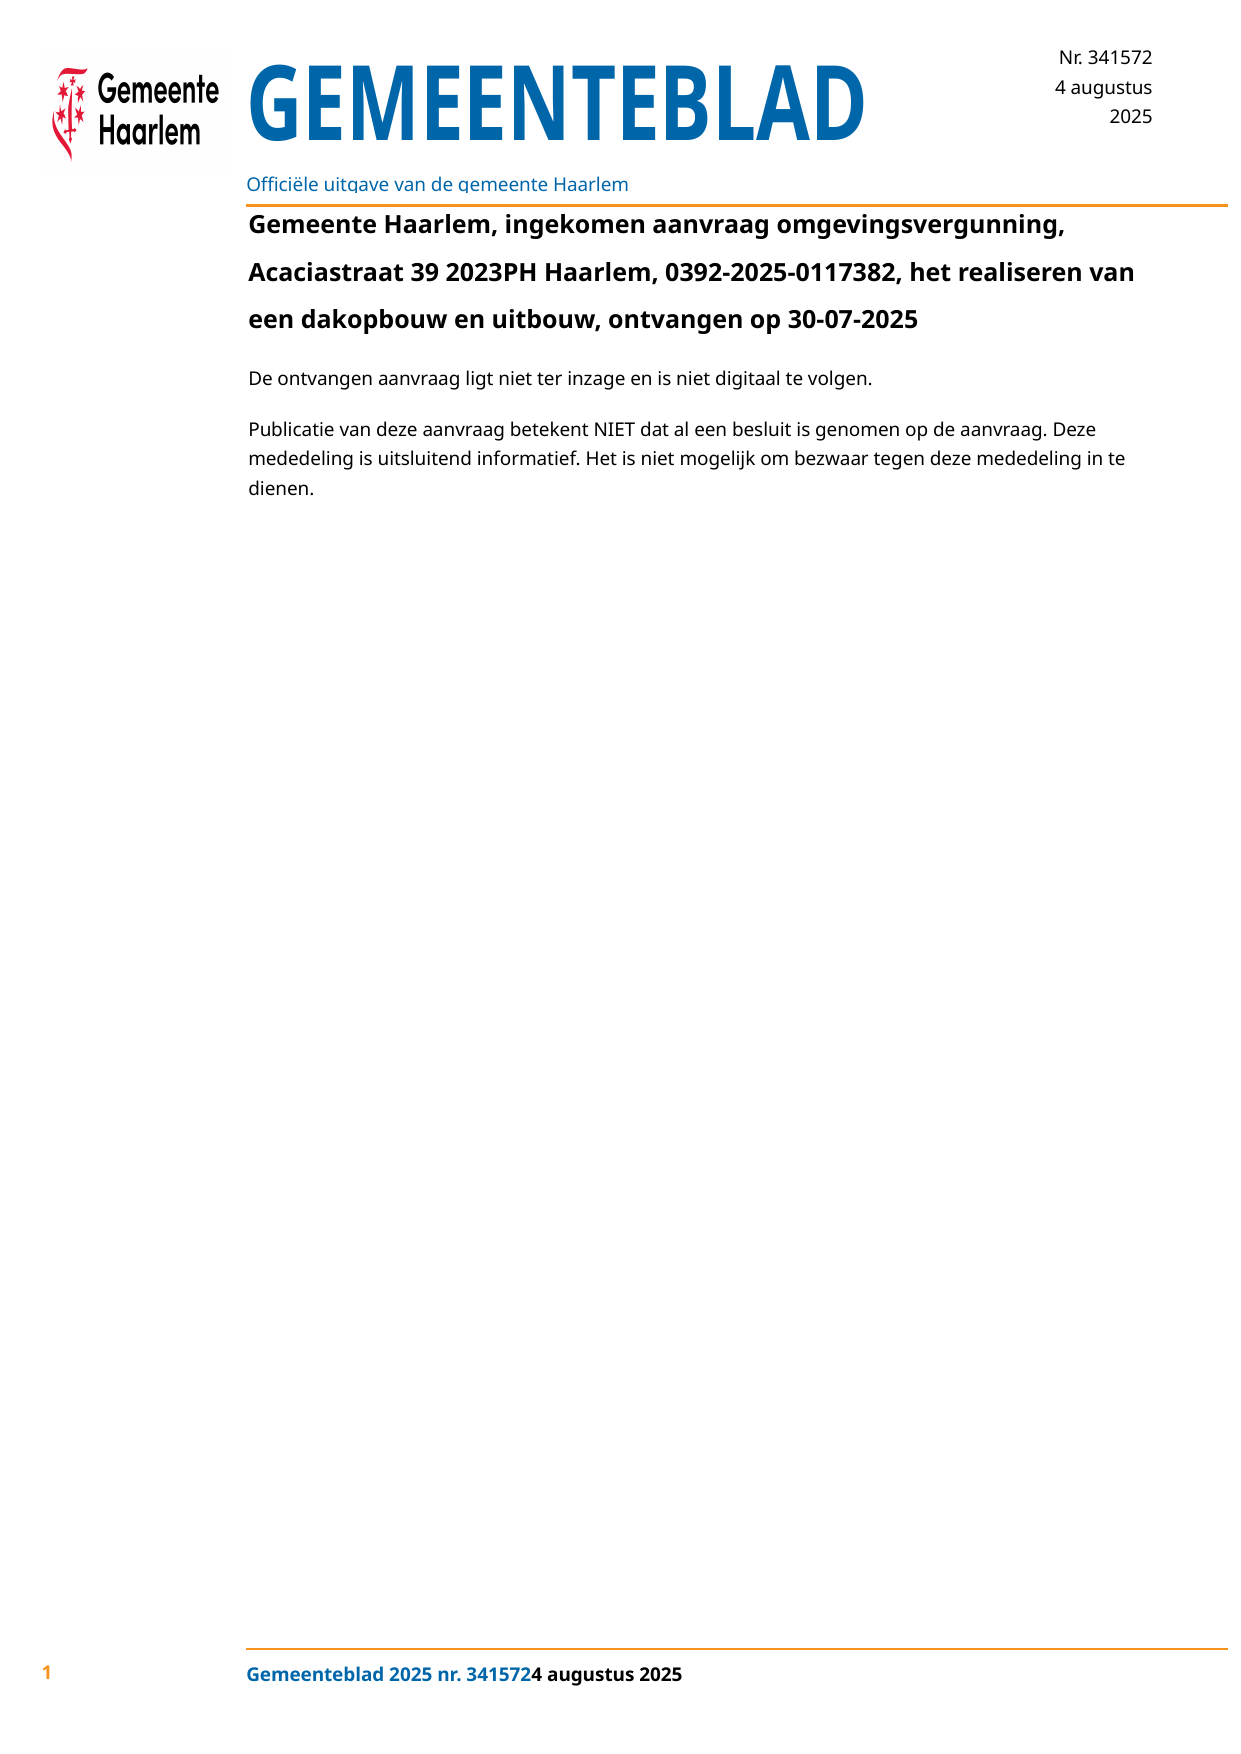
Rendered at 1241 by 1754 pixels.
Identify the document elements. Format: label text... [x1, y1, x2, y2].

text Publicatie van deze aanvraag betekent NIET dat al een besluit is genomen op de aanvraag. Deze mededeling is uitsluitend informatief. Het is niet mogelijk om bezwaar tegen deze mededeling in te dienen. [248, 416, 1152, 501]
text De ontvangen aanvraag ligt niet ter inzage en is niet digitaal te volgen. [248, 366, 1152, 391]
text Gemeente Haarlem, ingekomen aanvraag omgevingsvergunning, Acaciastraat 39 2023PH Haarlem, 0392-2025-0117382, het realiseren van een dakopbouw en uitbouw, ontvangen op 30-07-2025 [248, 207, 1152, 336]
picture [41, 47, 231, 172]
